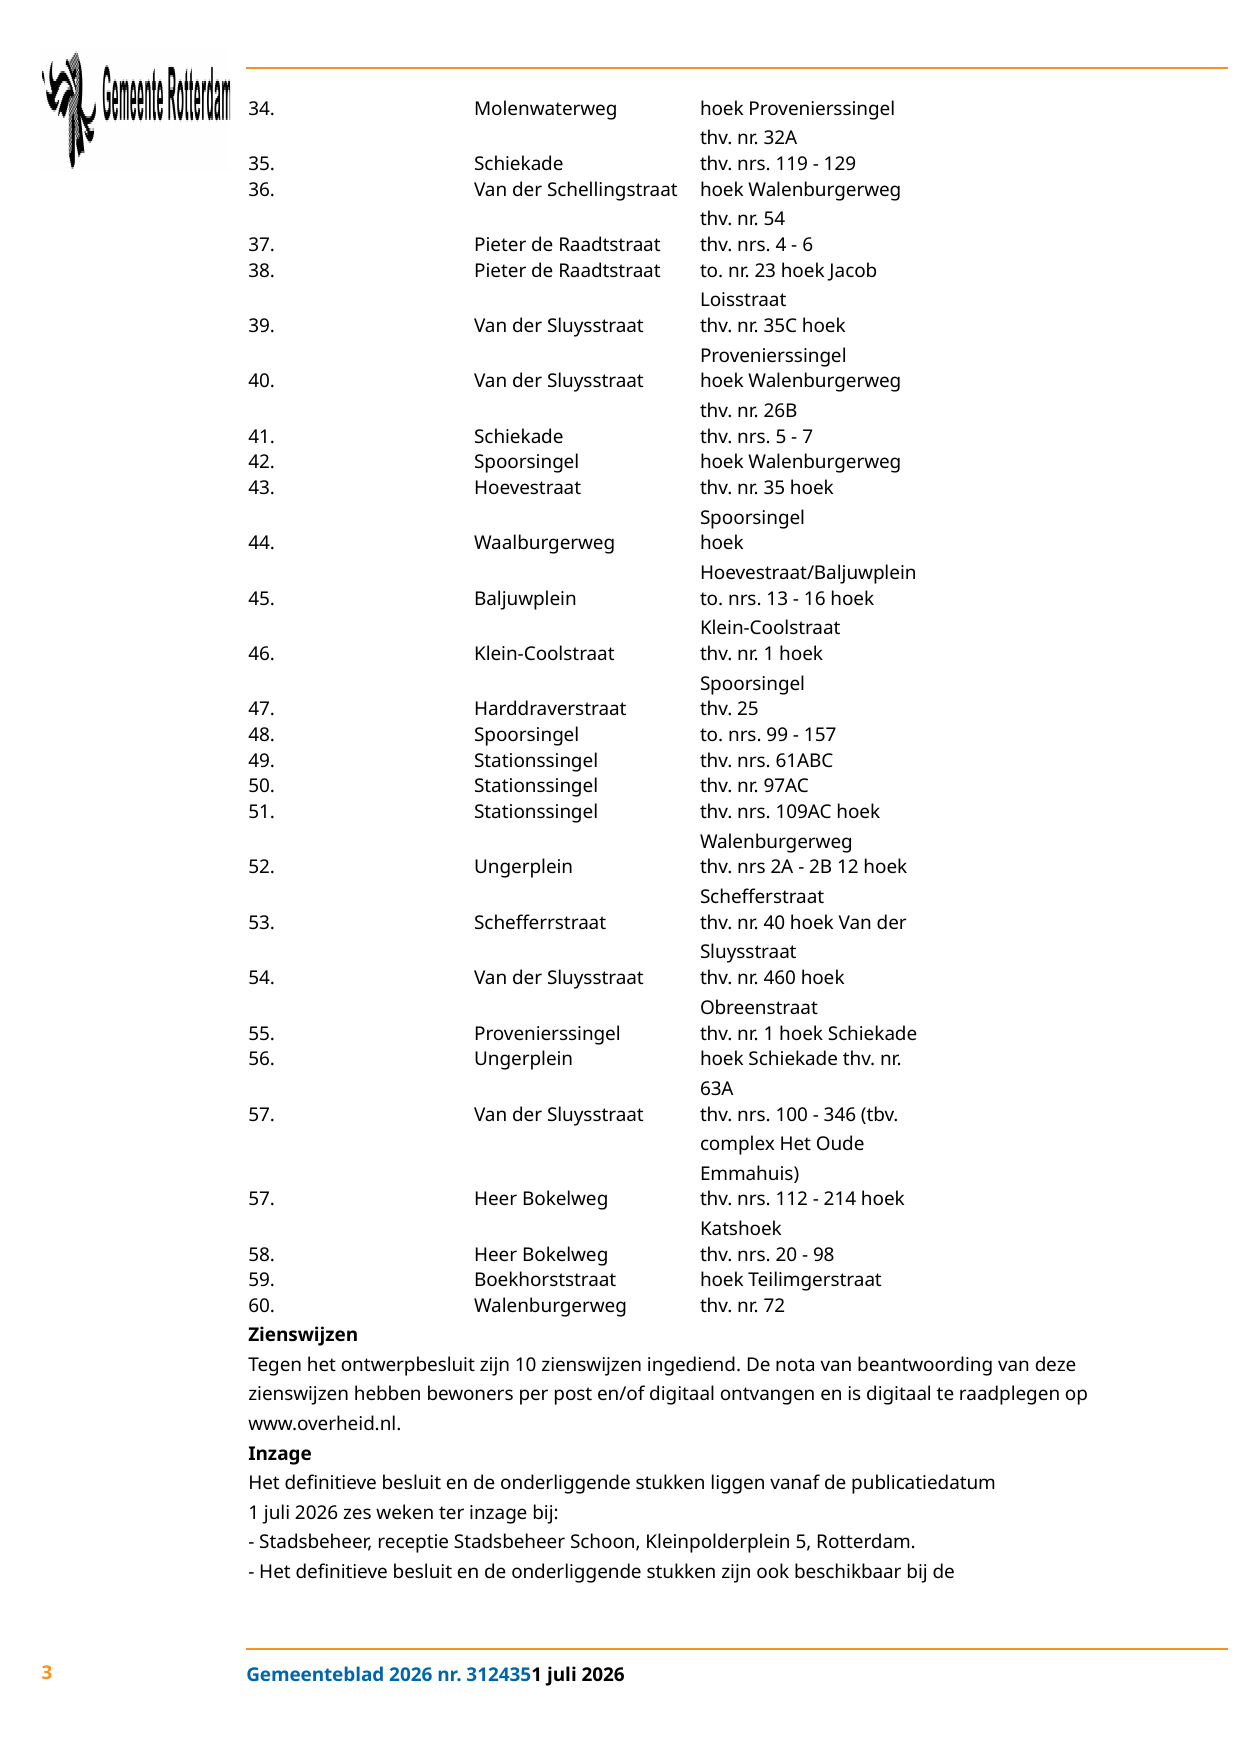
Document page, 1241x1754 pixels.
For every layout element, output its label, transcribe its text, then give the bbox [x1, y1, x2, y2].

table_cell [926, 1267, 1152, 1292]
table_cell Spoorsingel [474, 449, 700, 474]
table_cell thv. nrs. 119 - 129 [700, 150, 926, 176]
table_cell hoek Provenierssingel thv. nr. 32A [700, 95, 926, 150]
table_cell 46. [248, 640, 474, 696]
table_cell [926, 640, 1152, 696]
table_cell [926, 1020, 1152, 1045]
table_cell Ungerplein [474, 854, 700, 909]
table_cell 35. [248, 150, 474, 176]
table_cell 45. [248, 585, 474, 640]
table_cell thv. nrs. 20 - 98 [700, 1241, 926, 1267]
table_cell to. nr. 23 hoek Jacob Loisstraat [700, 257, 926, 312]
table_cell Molenwaterweg [474, 95, 700, 150]
table_cell Pieter de Raadtstraat [474, 257, 700, 312]
table_cell hoek Schiekade thv. nr. 63A [700, 1045, 926, 1101]
table_cell hoek Walenburgerweg thv. nr. 54 [700, 176, 926, 231]
table_cell [926, 423, 1152, 448]
table_cell [926, 964, 1152, 1020]
table_cell thv. nr. 97AC [700, 773, 926, 798]
table_cell Spoorsingel [474, 721, 700, 747]
table_cell Boekhorststraat [474, 1267, 700, 1292]
table_cell 48. [248, 721, 474, 747]
table_cell 43. [248, 474, 474, 529]
text Het definitieve besluit en de onderliggende stukken liggen vanaf de publicatiedatum [248, 1469, 1152, 1495]
table_cell hoek Hoevestraat/Baljuwplein [700, 530, 926, 585]
table_cell Harddraverstraat [474, 696, 700, 721]
table_cell [926, 721, 1152, 747]
table_cell 34. [248, 95, 474, 150]
table_cell Schefferrstraat [474, 909, 700, 964]
table_cell thv. nr. 72 [700, 1293, 926, 1318]
table_cell thv. nrs 2A - 2B 12 hoek Schefferstraat [700, 854, 926, 909]
table_cell hoek Walenburgerweg [700, 449, 926, 474]
table_cell Van der Sluysstraat [474, 368, 700, 423]
table_cell 56. [248, 1045, 474, 1101]
table_cell 36. [248, 176, 474, 231]
table_cell Schiekade [474, 150, 700, 176]
table_cell 51. [248, 799, 474, 854]
text Tegen het ontwerpbesluit zijn 10 zienswijzen ingediend. De nota van beantwoording van deze zienswijzen hebben bewoners per post en/of digitaal ontvangen en is digitaal te raadplegen op www.overheid.nl. [248, 1351, 1152, 1436]
text Inzage [248, 1440, 1152, 1465]
table_cell [926, 449, 1152, 474]
table_cell 41. [248, 423, 474, 448]
table_cell 58. [248, 1241, 474, 1267]
table_cell 49. [248, 747, 474, 773]
table_cell 59. [248, 1267, 474, 1292]
table_cell Baljuwplein [474, 585, 700, 640]
table_cell thv. nr. 1 hoek Schiekade [700, 1020, 926, 1045]
table_cell Klein-Coolstraat [474, 640, 700, 696]
table_cell [926, 231, 1152, 257]
table_cell Heer Bokelweg [474, 1186, 700, 1241]
table_cell thv. nr. 35 hoek Spoorsingel [700, 474, 926, 529]
table_cell thv. nr. 35C hoek Provenierssingel [700, 312, 926, 367]
table_cell 44. [248, 530, 474, 585]
table_cell [926, 257, 1152, 312]
text - Stadsbeheer, receptie Stadsbeheer Schoon, Kleinpolderplein 5, Rotterdam. [248, 1528, 1152, 1554]
table_cell Van der Sluysstraat [474, 1101, 700, 1186]
table_cell thv. nrs. 5 - 7 [700, 423, 926, 448]
table_cell [926, 150, 1152, 176]
table_cell Hoevestraat [474, 474, 700, 529]
table_cell thv. nr. 1 hoek Spoorsingel [700, 640, 926, 696]
table_cell hoek Walenburgerweg thv. nr. 26B [700, 368, 926, 423]
table_cell to. nrs. 13 - 16 hoek Klein-Coolstraat [700, 585, 926, 640]
table_cell 39. [248, 312, 474, 367]
text 1 juli 2026 zes weken ter inzage bij: [248, 1499, 1152, 1524]
table_cell Waalburgerweg [474, 530, 700, 585]
table_cell [926, 1293, 1152, 1318]
table_cell 60. [248, 1293, 474, 1318]
table_cell 57. [248, 1101, 474, 1186]
table_cell [926, 474, 1152, 529]
table_cell thv. nr. 460 hoek Obreenstraat [700, 964, 926, 1020]
table_cell 52. [248, 854, 474, 909]
table_cell [926, 176, 1152, 231]
picture [41, 47, 231, 172]
table_cell [926, 696, 1152, 721]
table_cell thv. nrs. 4 - 6 [700, 231, 926, 257]
table_cell Ungerplein [474, 1045, 700, 1101]
table_cell [926, 1101, 1152, 1186]
table_cell [926, 747, 1152, 773]
table_cell [926, 909, 1152, 964]
table_cell [926, 773, 1152, 798]
table_cell 53. [248, 909, 474, 964]
table_cell 50. [248, 773, 474, 798]
table_cell [926, 1186, 1152, 1241]
table_cell [926, 1045, 1152, 1101]
table_cell Van der Sluysstraat [474, 964, 700, 1020]
table_cell [926, 585, 1152, 640]
table_cell 37. [248, 231, 474, 257]
table_cell 38. [248, 257, 474, 312]
table_cell Stationssingel [474, 747, 700, 773]
table_cell Schiekade [474, 423, 700, 448]
table_cell thv. 25 [700, 696, 926, 721]
text - Het definitieve besluit en de onderliggende stukken zijn ook beschikbaar bij de [248, 1558, 1152, 1584]
table_cell 54. [248, 964, 474, 1020]
table_cell [926, 312, 1152, 367]
table_cell 55. [248, 1020, 474, 1045]
table_cell 42. [248, 449, 474, 474]
table_cell [926, 1241, 1152, 1267]
table_cell Stationssingel [474, 799, 700, 854]
table_cell thv. nrs. 61ABC [700, 747, 926, 773]
table_cell [926, 854, 1152, 909]
table_cell Van der Sluysstraat [474, 312, 700, 367]
table_cell 40. [248, 368, 474, 423]
table_cell hoek Teilimgerstraat [700, 1267, 926, 1292]
table_cell thv. nr. 40 hoek Van der Sluysstraat [700, 909, 926, 964]
table_cell Heer Bokelweg [474, 1241, 700, 1267]
table_cell 57. [248, 1186, 474, 1241]
table_cell Walenburgerweg [474, 1293, 700, 1318]
table_cell [926, 799, 1152, 854]
table_cell 47. [248, 696, 474, 721]
table_cell Provenierssingel [474, 1020, 700, 1045]
table_cell to. nrs. 99 - 157 [700, 721, 926, 747]
table_cell thv. nrs. 100 - 346 (tbv. complex Het Oude Emmahuis) [700, 1101, 926, 1186]
table_cell Stationssingel [474, 773, 700, 798]
table_cell thv. nrs. 109AC hoek Walenburgerweg [700, 799, 926, 854]
table_cell [926, 368, 1152, 423]
table_cell Pieter de Raadtstraat [474, 231, 700, 257]
table_cell Van der Schellingstraat [474, 176, 700, 231]
table_cell [926, 530, 1152, 585]
text Zienswijzen [248, 1321, 1152, 1347]
table_cell [926, 95, 1152, 150]
table_cell thv. nrs. 112 - 214 hoek Katshoek [700, 1186, 926, 1241]
